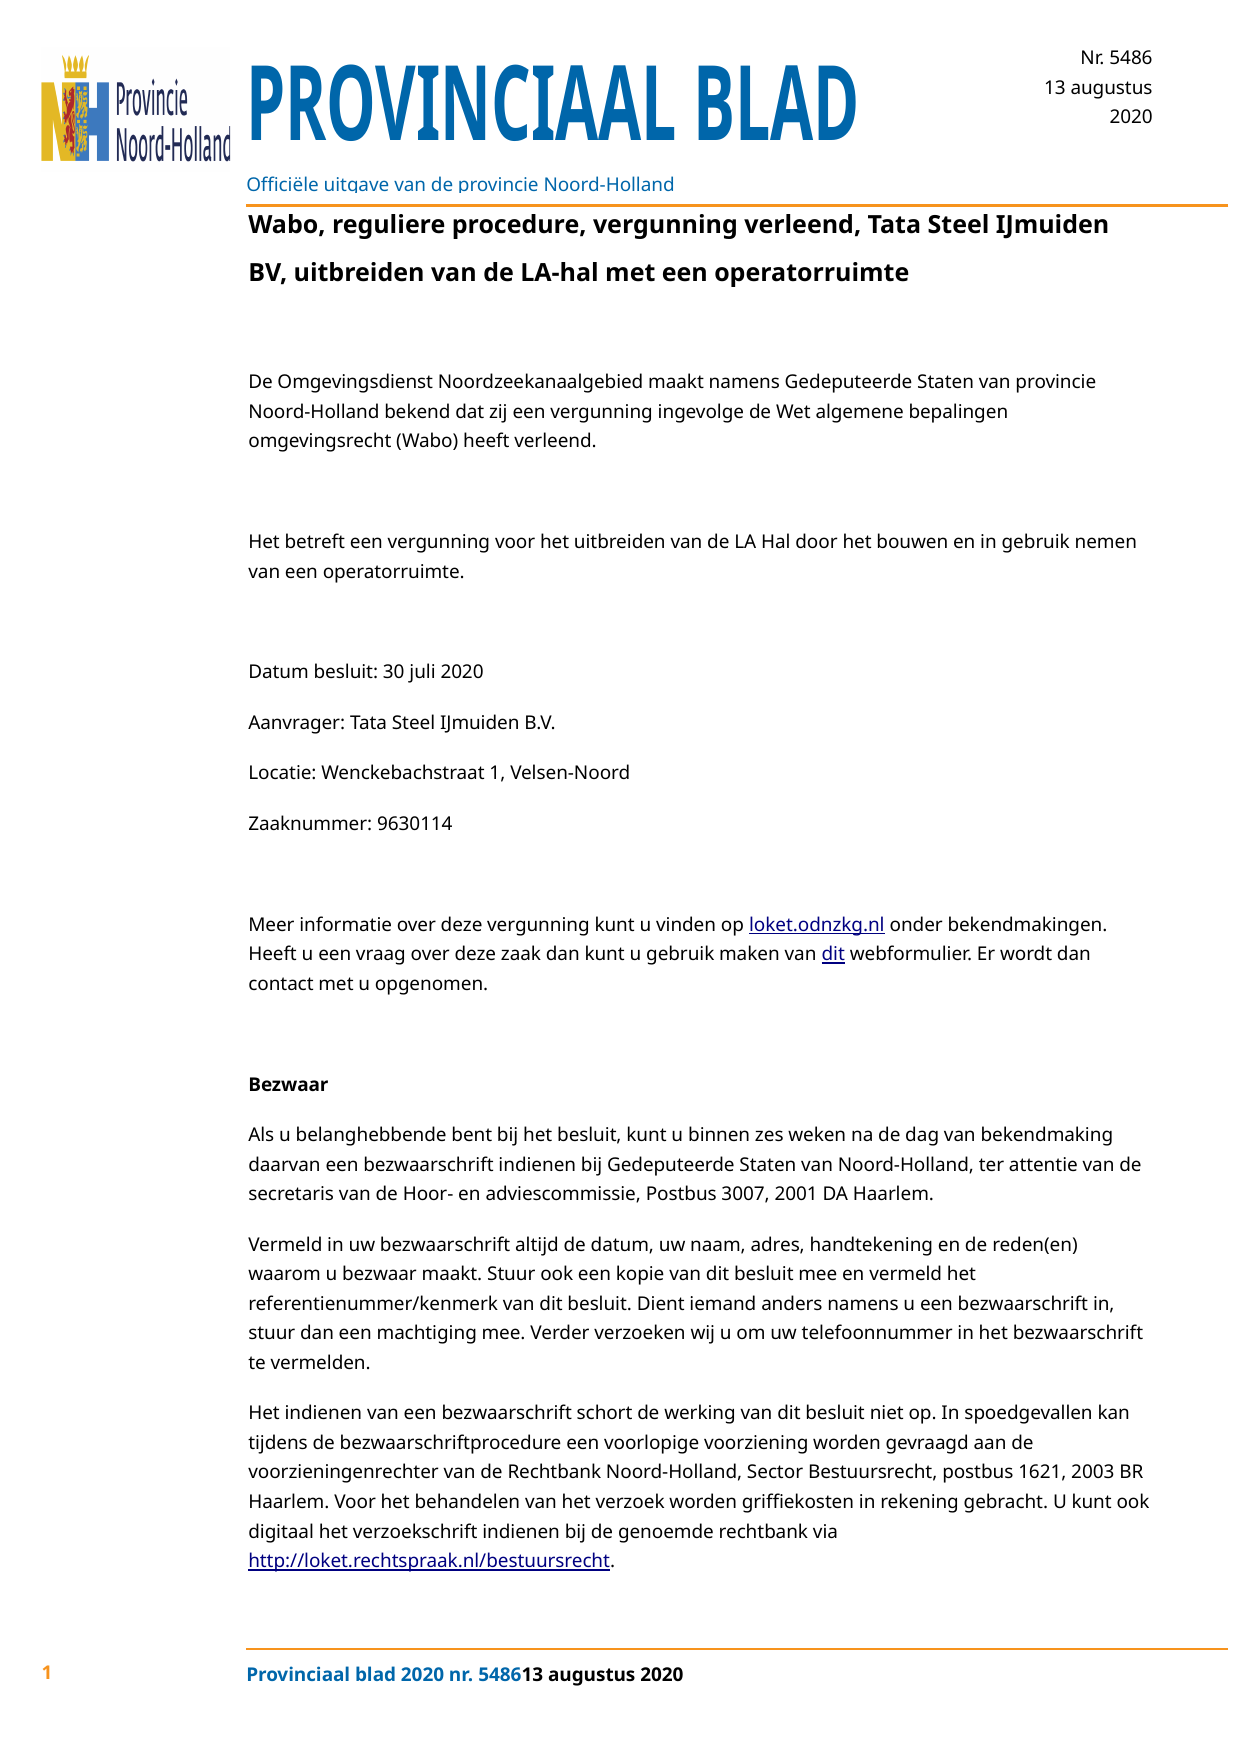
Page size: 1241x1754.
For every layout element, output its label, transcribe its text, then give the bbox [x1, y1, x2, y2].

text Locatie: Wenckebachstraat 1, Velsen-Noord [248, 759, 1152, 785]
text Het betreft een vergunning voor het uitbreiden van de LA Hal door het bouwen en in gebruik nemen van een operatorruimte. [248, 528, 1152, 584]
text Het indienen van een bezwaarschrift schort de werking van dit besluit niet op. In spoedgevallen kan tijdens de bezwaarschriftprocedure een voorlopige voorziening worden gevraagd aan de voorzieningenrechter van de Rechtbank Noord-Holland, Sector Bestuursrecht, postbus 1621, 2003 BR Haarlem. Voor het behandelen van het verzoek worden griffiekosten in rekening gebracht. U kunt ook digitaal het verzoekschrift indienen bij de genoemde rechtbank via http://loket.rechtspraak.nl/bestuursrecht. [248, 1399, 1152, 1573]
text Aanvrager: Tata Steel IJmuiden B.V. [248, 709, 1152, 735]
text De Omgevingsdienst Noordzeekanaalgebied maakt namens Gedeputeerde Staten van provincie Noord-Holland bekend dat zij een vergunning ingevolge de Wet algemene bepalingen omgevingsrecht (Wabo) heeft verleend. [248, 368, 1152, 453]
text Vermeld in uw bezwaarschrift altijd de datum, uw naam, adres, handtekening en de reden(en) waarom u bezwaar maakt. Stuur ook een kopie van dit besluit mee en vermeld het referentienummer/kenmerk van dit besluit. Dient iemand anders namens u een bezwaarschrift in, stuur dan een machtiging mee. Verder verzoeken wij u om uw telefoonnummer in het bezwaarschrift te vermelden. [248, 1231, 1152, 1375]
text Datum besluit: 30 juli 2020 [248, 659, 1152, 684]
text Wabo, reguliere procedure, vergunning verleend, Tata Steel IJmuiden BV, uitbreiden van de LA-hal met een operatorruimte [248, 207, 1152, 288]
text Meer informatie over deze vergunning kunt u vinden op loket.odnzkg.nl onder bekendmakingen. Heeft u een vraag over deze zaak dan kunt u gebruik maken van dit webformulier. Er wordt dan contact met u opgenomen. [248, 911, 1152, 996]
text Als u belanghebbende bent bij het besluit, kunt u binnen zes weken na de dag van bekendmaking daarvan een bezwaarschrift indienen bij Gedeputeerde Staten van Noord-Holland, ter attentie van de secretaris van de Hoor- en adviescommissie, Postbus 3007, 2001 DA Haarlem. [248, 1121, 1152, 1206]
text Bezwaar [248, 1071, 1152, 1097]
text Zaaknummer: 9630114 [248, 810, 1152, 836]
picture [41, 47, 231, 172]
